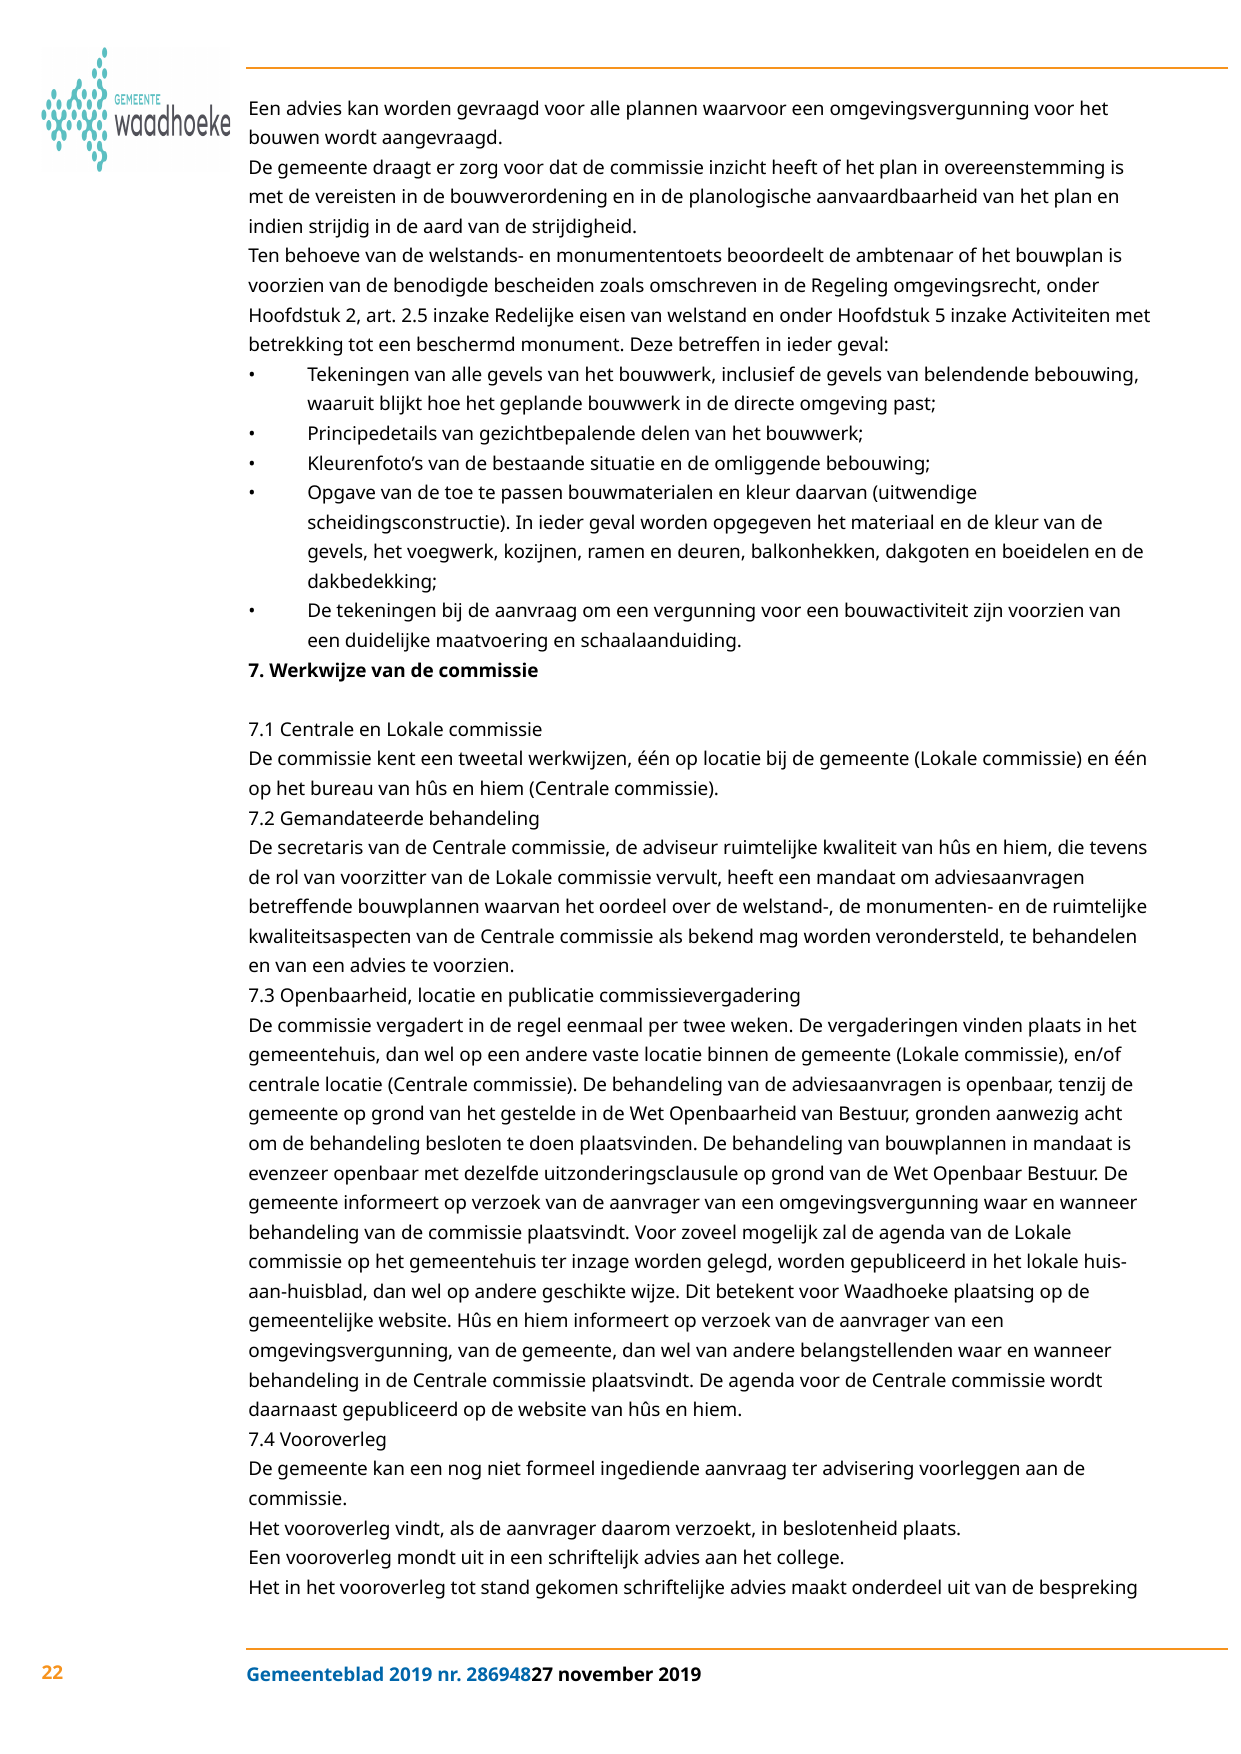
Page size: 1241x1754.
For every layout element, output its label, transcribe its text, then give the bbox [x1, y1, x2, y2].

text 7. Werkwijze van de commissie [248, 657, 1152, 683]
text De commissie kent een tweetal werkwijzen, één op locatie bij de gemeente (Lokale commissie) en één op het bureau van hûs en hiem (Centrale commissie). [248, 746, 1152, 801]
text Een advies kan worden gevraagd voor alle plannen waarvoor een omgevingsvergunning voor het bouwen wordt aangevraagd. [248, 95, 1152, 150]
list Opgave van de toe te passen bouwmaterialen en kleur daarvan (uitwendige scheidingsconstructie). In ieder geval worden opgegeven het materiaal en de kleur van de gevels, het voegwerk, kozijnen, ramen en deuren, balkonhekken, dakgoten en boeidelen en de dakbedekking; [248, 479, 1152, 594]
text 7.4 Vooroverleg [248, 1426, 1152, 1452]
list De tekeningen bij de aanvraag om een vergunning voor een bouwactiviteit zijn voorzien van een duidelijke maatvoering en schaalaanduiding. [248, 598, 1152, 653]
text De gemeente draagt er zorg voor dat de commissie inzicht heeft of het plan in overeenstemming is met de vereisten in de bouwverordening en in de planologische aanvaardbaarheid van het plan en indien strijdig in de aard van de strijdigheid. [248, 154, 1152, 239]
picture [41, 47, 231, 172]
text 7.1 Centrale en Lokale commissie [248, 716, 1152, 742]
text Ten behoeve van de welstands- en monumententoets beoordeelt de ambtenaar of het bouwplan is voorzien van de benodigde bescheiden zoals omschreven in de Regeling omgevingsrecht, onder Hoofdstuk 2, art. 2.5 inzake Redelijke eisen van welstand en onder Hoofdstuk 5 inzake Activiteiten met betrekking tot een beschermd monument. Deze betreffen in ieder geval: [248, 243, 1152, 357]
text Het in het vooroverleg tot stand gekomen schriftelijke advies maakt onderdeel uit van de bespreking [248, 1574, 1152, 1600]
text De gemeente kan een nog niet formeel ingediende aanvraag ter advisering voorleggen aan de commissie. [248, 1456, 1152, 1511]
list Principedetails van gezichtbepalende delen van het bouwwerk; [248, 420, 1152, 446]
list Kleurenfoto’s van de bestaande situatie en de omliggende bebouwing; [248, 450, 1152, 476]
text 7.3 Openbaarheid, locatie en publicatie commissievergadering [248, 982, 1152, 1008]
text De secretaris van de Centrale commissie, de adviseur ruimtelijke kwaliteit van hûs en hiem, die tevens de rol van voorzitter van de Lokale commissie vervult, heeft een mandaat om adviesaanvragen betreffende bouwplannen waarvan het oordeel over de welstand-, de monumenten- en de ruimtelijke kwaliteitsaspecten van de Centrale commissie als bekend mag worden verondersteld, te behandelen en van een advies te voorzien. [248, 834, 1152, 978]
list Tekeningen van alle gevels van het bouwwerk, inclusief de gevels van belendende bebouwing, waaruit blijkt hoe het geplande bouwwerk in de directe omgeving past; [248, 361, 1152, 416]
text 7.2 Gemandateerde behandeling [248, 805, 1152, 831]
text Een vooroverleg mondt uit in een schriftelijk advies aan het college. [248, 1544, 1152, 1570]
text Het vooroverleg vindt, als de aanvrager daarom verzoekt, in beslotenheid plaats. [248, 1515, 1152, 1541]
text De commissie vergadert in de regel eenmaal per twee weken. De vergaderingen vinden plaats in het gemeentehuis, dan wel op een andere vaste locatie binnen de gemeente (Lokale commissie), en/of centrale locatie (Centrale commissie). De behandeling van de adviesaanvragen is openbaar, tenzij de gemeente op grond van het gestelde in de Wet Openbaarheid van Bestuur, gronden aanwezig acht om de behandeling besloten te doen plaatsvinden. De behandeling van bouwplannen in mandaat is evenzeer openbaar met dezelfde uitzonderingsclausule op grond van de Wet Openbaar Bestuur. De gemeente informeert op verzoek van de aanvrager van een omgevingsvergunning waar en wanneer behandeling van de commissie plaatsvindt. Voor zoveel mogelijk zal de agenda van de Lokale commissie op het gemeentehuis ter inzage worden gelegd, worden gepubliceerd in het lokale huis-aan-huisblad, dan wel op andere geschikte wijze. Dit betekent voor Waadhoeke plaatsing op de gemeentelijke website. Hûs en hiem informeert op verzoek van de aanvrager van een omgevingsvergunning, van de gemeente, dan wel van andere belangstellenden waar en wanneer behandeling in de Centrale commissie plaatsvindt. De agenda voor de Centrale commissie wordt daarnaast gepubliceerd op de website van hûs en hiem. [248, 1012, 1152, 1422]
